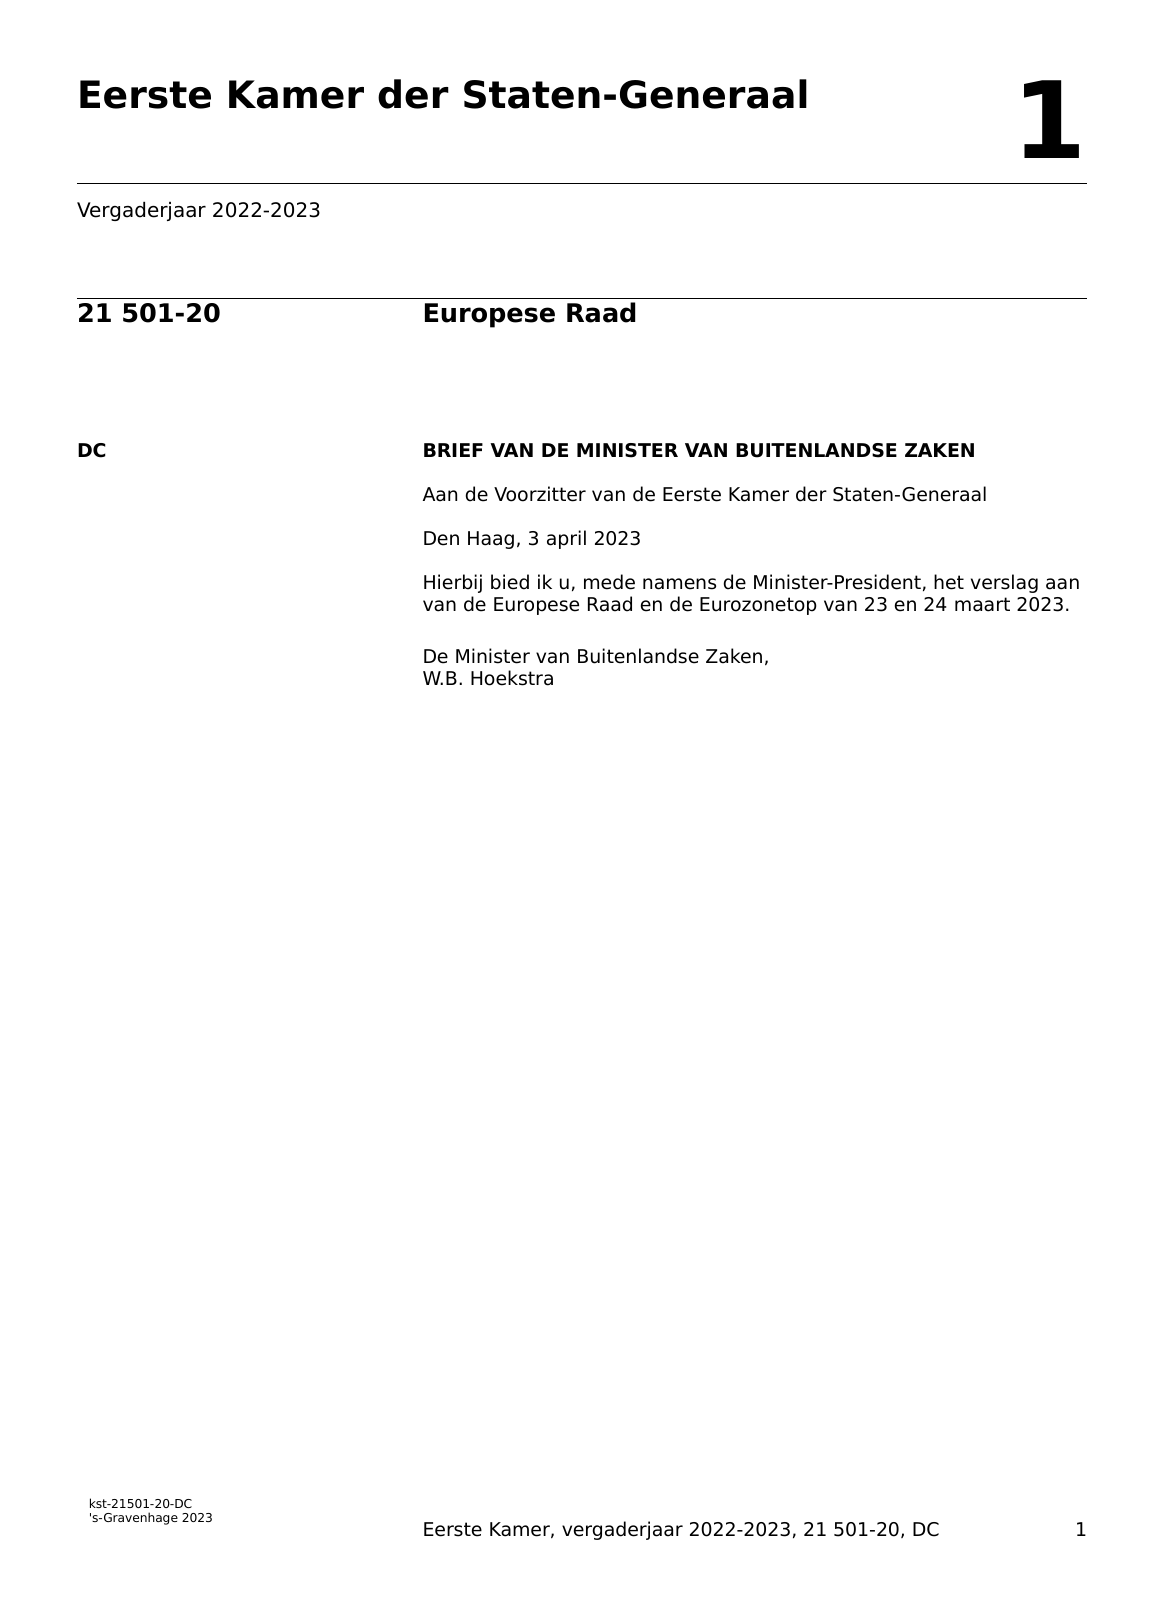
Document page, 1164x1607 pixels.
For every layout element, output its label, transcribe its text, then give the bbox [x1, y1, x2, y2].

table_cell Vergaderjaar 2022-2023 [77, 184, 1087, 298]
text kst-21501-20-DC [88, 1497, 323, 1511]
subtitle 21 501-20 Europese Raad [77, 299, 1087, 329]
text 's-Gravenhage 2023 [88, 1511, 323, 1525]
table_header 1 [886, 59, 1087, 183]
table_header Eerste Kamer der Staten-Generaal [77, 59, 886, 183]
text Hierbij bied ik u, mede namens de Minister-President, het verslag aan van de Europese Raad en de Eurozonetop van 23 en 24 maart 2023. [422, 572, 1087, 616]
text Den Haag, 3 april 2023 [422, 528, 1087, 550]
text De Minister van Buitenlandse Zaken, W.B. Hoekstra [422, 646, 1087, 690]
subtitle DC BRIEF VAN DE MINISTER VAN BUITENLANDSE ZAKEN [77, 440, 1087, 462]
text Aan de Voorzitter van de Eerste Kamer der Staten-Generaal [422, 484, 1087, 506]
